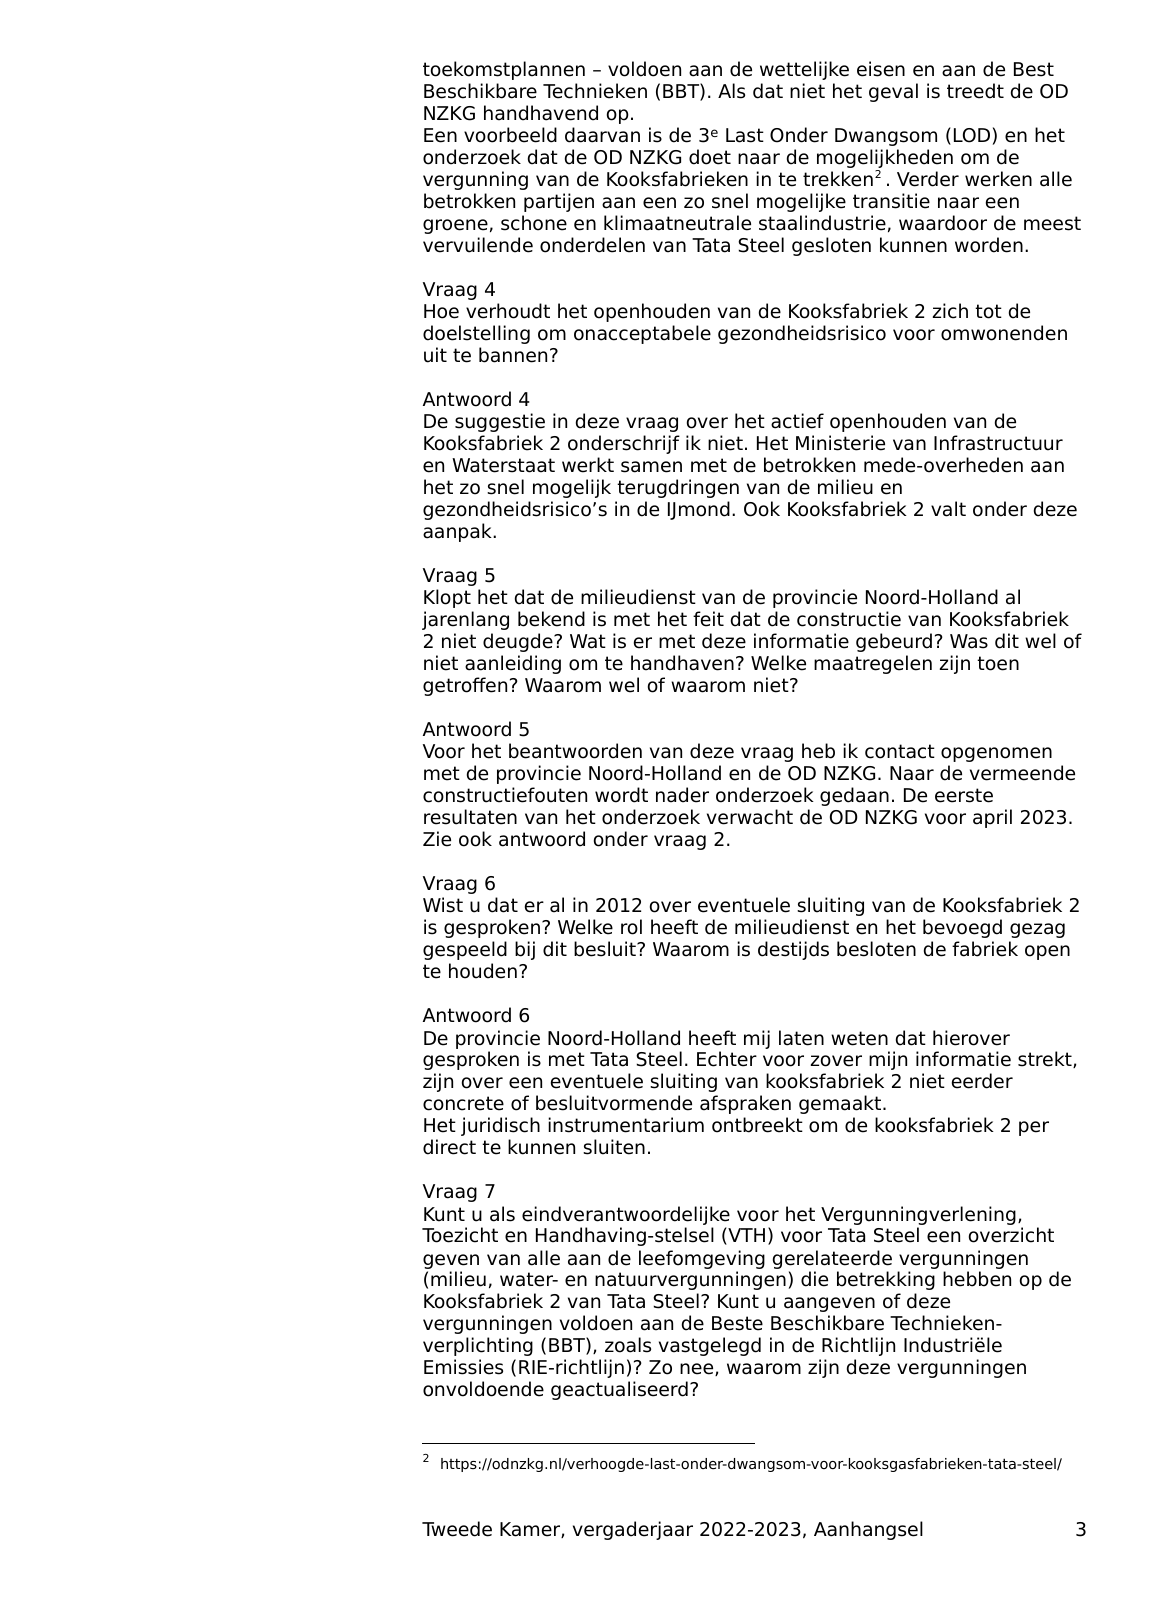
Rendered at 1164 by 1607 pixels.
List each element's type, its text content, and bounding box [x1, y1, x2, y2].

text Wist u dat er al in 2012 over eventuele sluiting van de Kooksfabriek 2 is gesproken? Welke rol heeft de milieudienst en het bevoegd gezag gespeeld bij dit besluit? Waarom is destijds besloten de fabriek open te houden? [422, 895, 1087, 983]
text toekomstplannen – voldoen aan de wettelijke eisen en aan de Best Beschikbare Technieken (BBT). Als dat niet het geval is treedt de OD NZKG handhavend op. [422, 59, 1087, 125]
text Vraag 6 [422, 873, 1087, 895]
text Voor het beantwoorden van deze vraag heb ik contact opgenomen met de provincie Noord-Holland en de OD NZKG. Naar de vermeende constructiefouten wordt nader onderzoek gedaan. De eerste resultaten van het onderzoek verwacht de OD NZKG voor april 2023. Zie ook antwoord onder vraag 2. [422, 741, 1087, 851]
text https://odnzkg.nl/verhoogde-last-onder-dwangsom-voor-kooksgasfabrieken-tata-steel/ [422, 1452, 1087, 1474]
text Antwoord 4 [422, 389, 1087, 411]
text Vraag 4 [422, 279, 1087, 301]
text De provincie Noord-Holland heeft mij laten weten dat hierover gesproken is met Tata Steel. Echter voor zover mijn informatie strekt, zijn over een eventuele sluiting van kooksfabriek 2 niet eerder concrete of besluitvormende afspraken gemaakt. [422, 1027, 1087, 1115]
text Kunt u als eindverantwoordelijke voor het Vergunningverlening, Toezicht en Handhaving-stelsel (VTH) voor Tata Steel een overzicht geven van alle aan de leefomgeving gerelateerde vergunningen (milieu, water- en natuurvergunningen) die betrekking hebben op de Kooksfabriek 2 van Tata Steel? Kunt u aangeven of deze vergunningen voldoen aan de Beste Beschikbare Technieken-verplichting (BBT), zoals vastgelegd in de Richtlijn Industriële Emissies (RIE-richtlijn)? Zo nee, waarom zijn deze vergunningen onvoldoende geactualiseerd? [422, 1203, 1087, 1401]
text Vraag 5 [422, 565, 1087, 587]
text Vraag 7 [422, 1181, 1087, 1203]
text Een voorbeeld daarvan is de 3e Last Onder Dwangsom (LOD) en het onderzoek dat de OD NZKG doet naar de mogelijkheden om de vergunning van de Kooksfabrieken in te trekken. Verder werken alle betrokken partijen aan een zo snel mogelijke transitie naar een groene, schone en klimaatneutrale staalindustrie, waardoor de meest vervuilende onderdelen van Tata Steel gesloten kunnen worden. [422, 125, 1087, 257]
text Antwoord 6 [422, 1005, 1087, 1027]
text Klopt het dat de milieudienst van de provincie Noord-Holland al jarenlang bekend is met het feit dat de constructie van Kooksfabriek 2 niet deugde? Wat is er met deze informatie gebeurd? Was dit wel of niet aanleiding om te handhaven? Welke maatregelen zijn toen getroffen? Waarom wel of waarom niet? [422, 587, 1087, 697]
text Antwoord 5 [422, 719, 1087, 741]
text Hoe verhoudt het openhouden van de Kooksfabriek 2 zich tot de doelstelling om onacceptabele gezondheidsrisico voor omwonenden uit te bannen? [422, 301, 1087, 367]
text Het juridisch instrumentarium ontbreekt om de kooksfabriek 2 per direct te kunnen sluiten. [422, 1115, 1087, 1159]
text De suggestie in deze vraag over het actief openhouden van de Kooksfabriek 2 onderschrijf ik niet. Het Ministerie van Infrastructuur en Waterstaat werkt samen met de betrokken mede-overheden aan het zo snel mogelijk terugdringen van de milieu en gezondheidsrisico’s in de IJmond. Ook Kooksfabriek 2 valt onder deze aanpak. [422, 411, 1087, 543]
